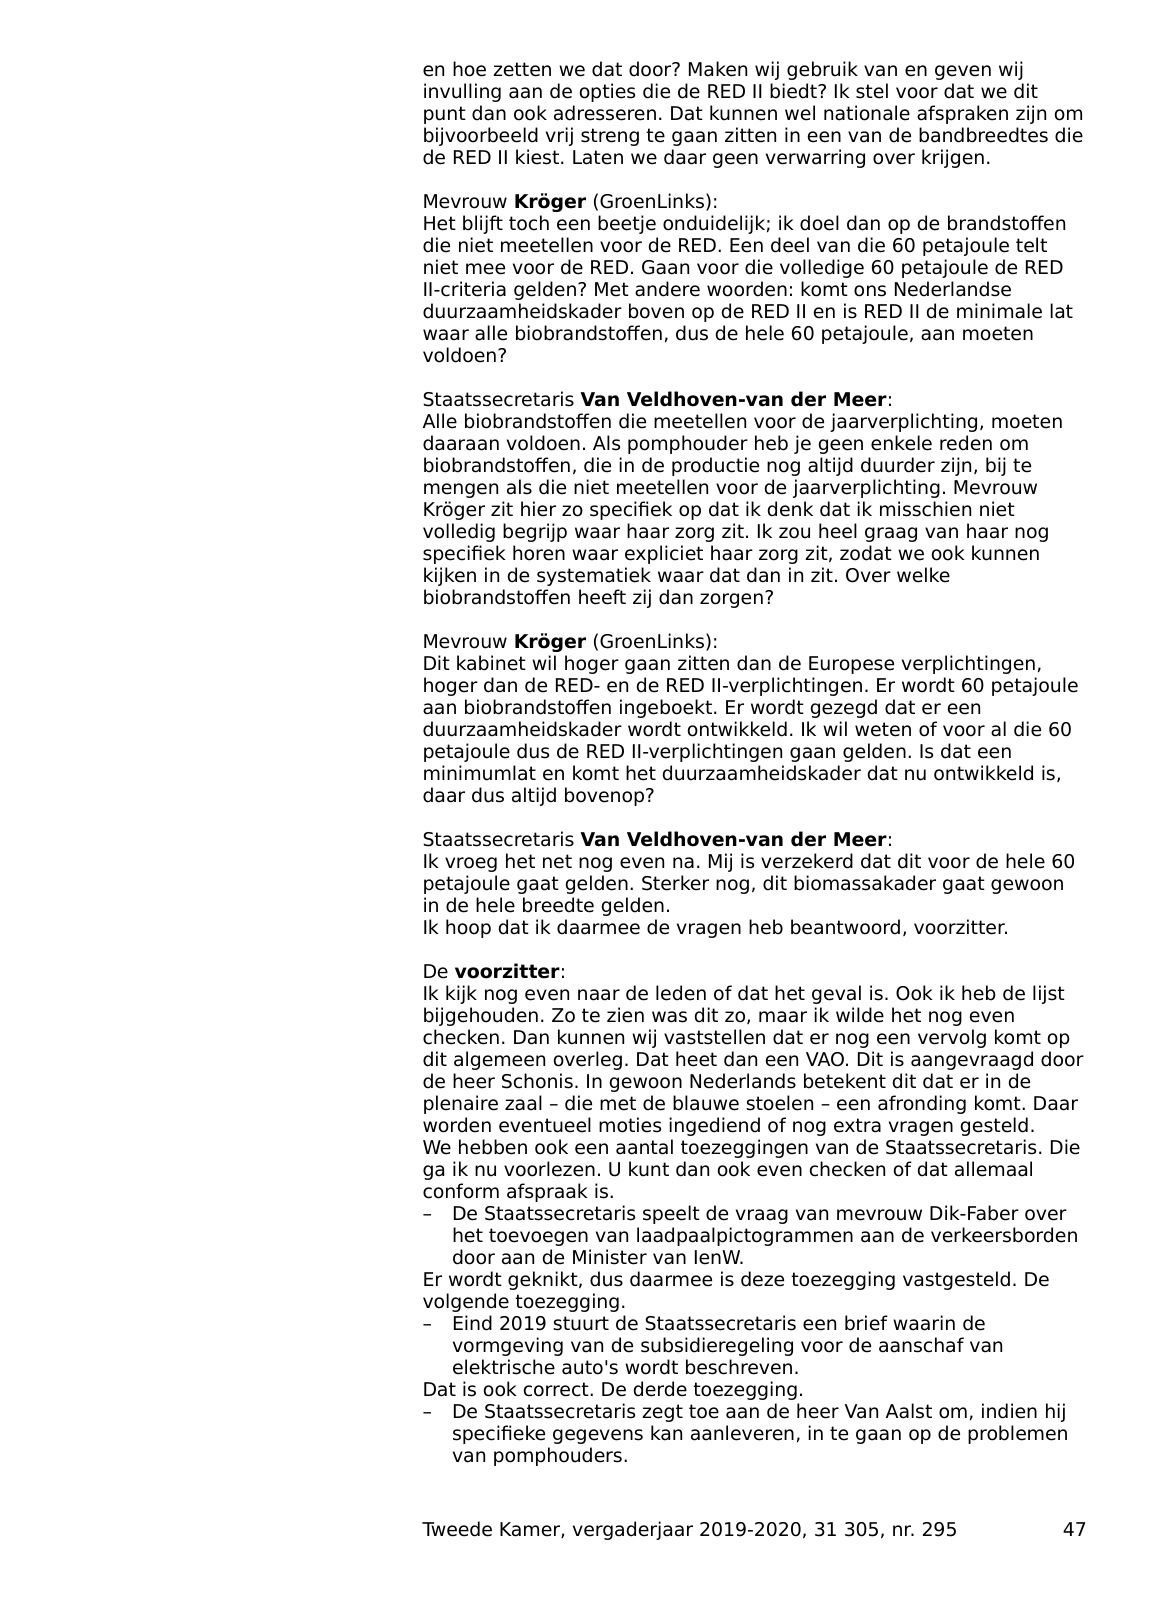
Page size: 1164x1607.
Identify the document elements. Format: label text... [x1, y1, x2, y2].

text en hoe zetten we dat door? Maken wij gebruik van en geven wij invulling aan de opties die de RED II biedt? Ik stel voor dat we dit punt dan ook adresseren. Dat kunnen wel nationale afspraken zijn om bijvoorbeeld vrij streng te gaan zitten in een van de bandbreedtes die de RED II kiest. Laten we daar geen verwarring over krijgen. [422, 59, 1087, 169]
text – Eind 2019 stuurt de Staatssecretaris een brief waarin de vormgeving van de subsidieregeling voor de aanschaf van elektrische auto's wordt beschreven. [422, 1313, 1087, 1379]
text – De Staatssecretaris speelt de vraag van mevrouw Dik-Faber over het toevoegen van laadpaalpictogrammen aan de verkeersborden door aan de Minister van IenW. [422, 1203, 1087, 1269]
text Mevrouw Kröger (GroenLinks): [422, 631, 1087, 653]
text Dat is ook correct. De derde toezegging. [422, 1379, 1087, 1401]
text Staatssecretaris Van Veldhoven-van der Meer: [422, 389, 1087, 411]
text Dit kabinet wil hoger gaan zitten dan de Europese verplichtingen, hoger dan de RED- en de RED II-verplichtingen. Er wordt 60 petajoule aan biobrandstoffen ingeboekt. Er wordt gezegd dat er een duurzaamheidskader wordt ontwikkeld. Ik wil weten of voor al die 60 petajoule dus de RED II-verplichtingen gaan gelden. Is dat een minimumlat en komt het duurzaamheidskader dat nu ontwikkeld is, daar dus altijd bovenop? [422, 653, 1087, 807]
text Ik vroeg het net nog even na. Mij is verzekerd dat dit voor de hele 60 petajoule gaat gelden. Sterker nog, dit biomassakader gaat gewoon in de hele breedte gelden. [422, 851, 1087, 917]
text Staatssecretaris Van Veldhoven-van der Meer: [422, 829, 1087, 851]
text We hebben ook een aantal toezeggingen van de Staatssecretaris. Die ga ik nu voorlezen. U kunt dan ook even checken of dat allemaal conform afspraak is. [422, 1137, 1087, 1203]
text Ik kijk nog even naar de leden of dat het geval is. Ook ik heb de lijst bijgehouden. Zo te zien was dit zo, maar ik wilde het nog even checken. Dan kunnen wij vaststellen dat er nog een vervolg komt op dit algemeen overleg. Dat heet dan een VAO. Dit is aangevraagd door de heer Schonis. In gewoon Nederlands betekent dit dat er in de plenaire zaal – die met de blauwe stoelen – een afronding komt. Daar worden eventueel moties ingediend of nog extra vragen gesteld. [422, 983, 1087, 1137]
text Mevrouw Kröger (GroenLinks): [422, 191, 1087, 213]
text – De Staatssecretaris zegt toe aan de heer Van Aalst om, indien hij specifieke gegevens kan aanleveren, in te gaan op de problemen van pomphouders. [422, 1401, 1087, 1467]
text Alle biobrandstoffen die meetellen voor de jaarverplichting, moeten daaraan voldoen. Als pomphouder heb je geen enkele reden om biobrandstoffen, die in de productie nog altijd duurder zijn, bij te mengen als die niet meetellen voor de jaarverplichting. Mevrouw Kröger zit hier zo specifiek op dat ik denk dat ik misschien niet volledig begrijp waar haar zorg zit. Ik zou heel graag van haar nog specifiek horen waar expliciet haar zorg zit, zodat we ook kunnen kijken in de systematiek waar dat dan in zit. Over welke biobrandstoffen heeft zij dan zorgen? [422, 411, 1087, 609]
text Het blijft toch een beetje onduidelijk; ik doel dan op de brandstoffen die niet meetellen voor de RED. Een deel van die 60 petajoule telt niet mee voor de RED. Gaan voor die volledige 60 petajoule de RED II-criteria gelden? Met andere woorden: komt ons Nederlandse duurzaamheidskader boven op de RED II en is RED II de minimale lat waar alle biobrandstoffen, dus de hele 60 petajoule, aan moeten voldoen? [422, 213, 1087, 367]
text De voorzitter: [422, 961, 1087, 983]
text Er wordt geknikt, dus daarmee is deze toezegging vastgesteld. De volgende toezegging. [422, 1269, 1087, 1313]
text Ik hoop dat ik daarmee de vragen heb beantwoord, voorzitter. [422, 917, 1087, 939]
